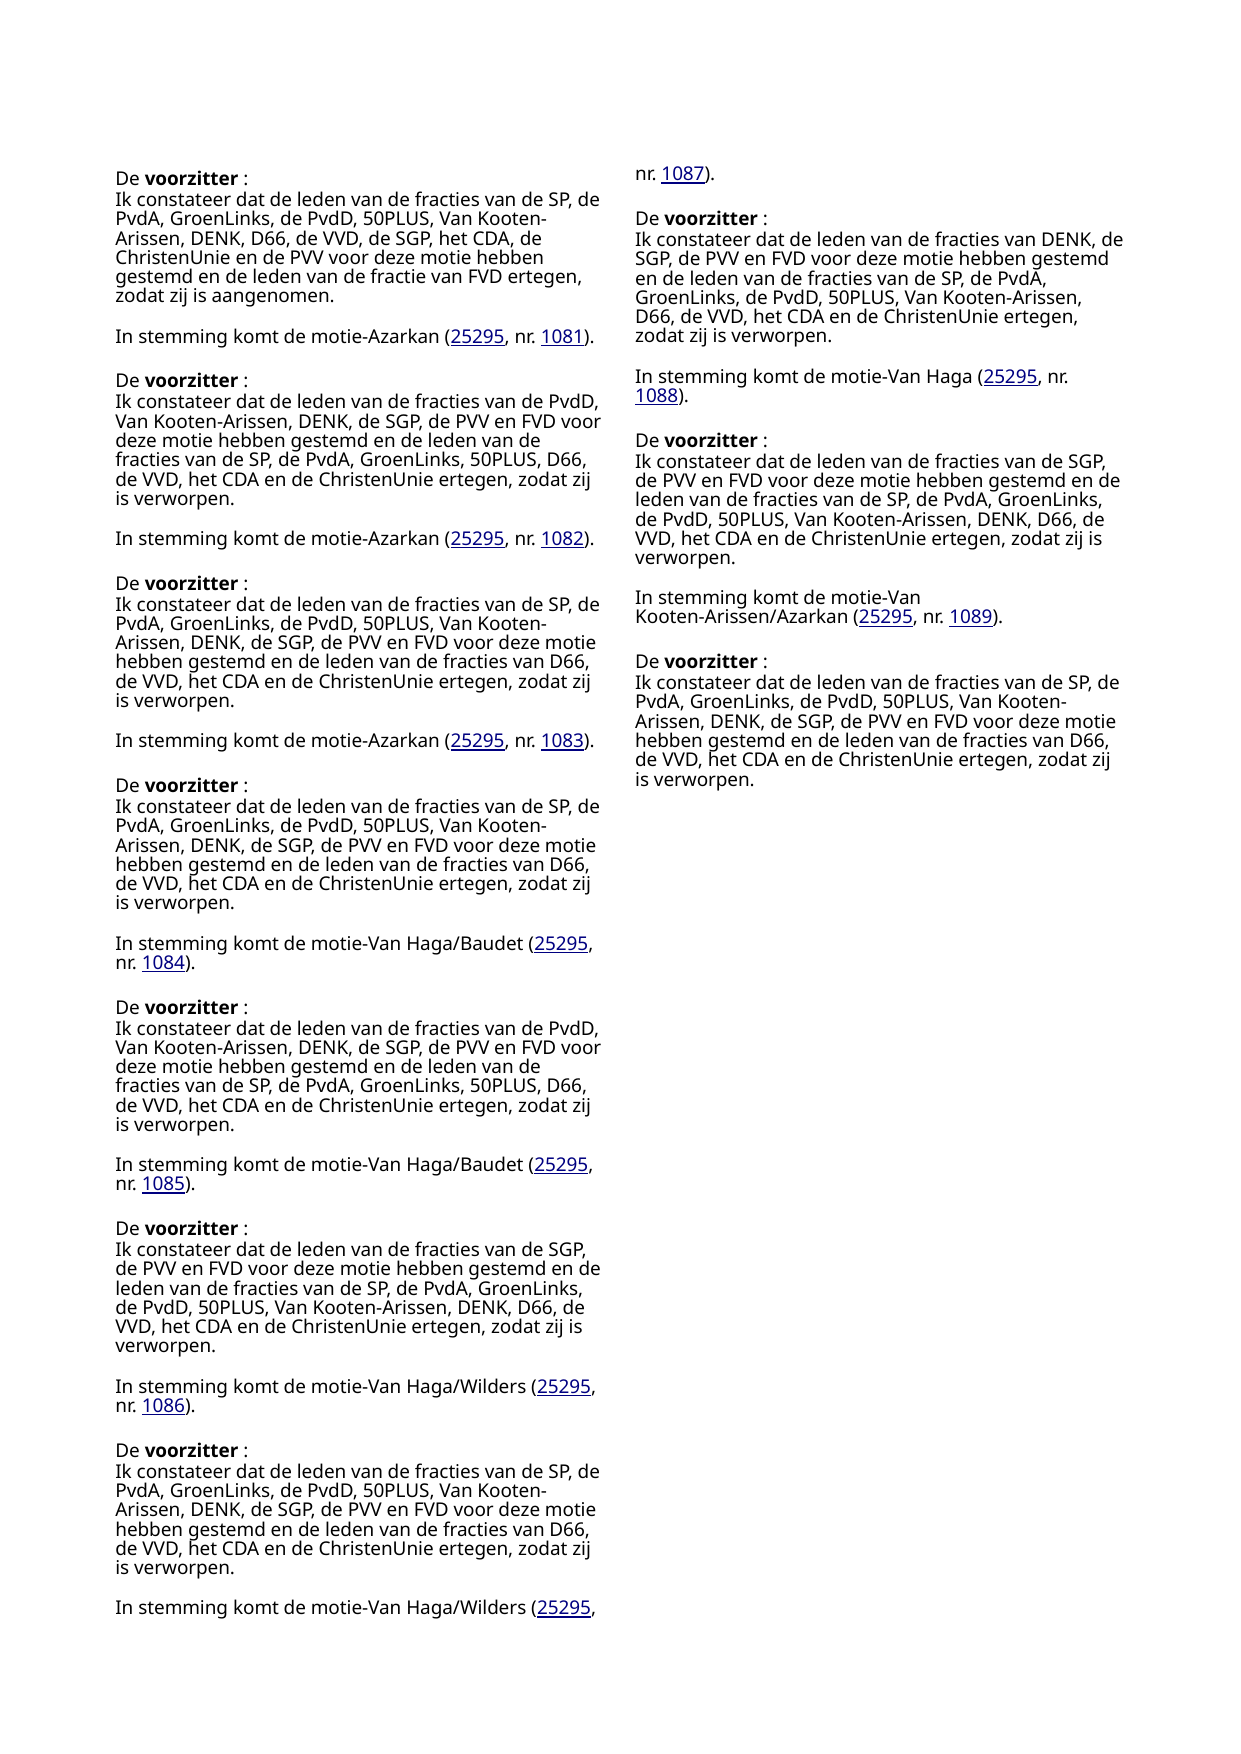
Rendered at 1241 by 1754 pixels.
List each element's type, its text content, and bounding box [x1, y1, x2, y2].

text In stemming komt de motie-Van Haga/Wilders (25295, nr. 1086). [115, 1378, 605, 1416]
text De voorzitter : [115, 570, 605, 596]
text De voorzitter : [115, 1437, 605, 1463]
text In stemming komt de motie-Van Haga/Wilders (25295, [115, 1599, 605, 1618]
text In stemming komt de motie-Van Haga/Baudet (25295, nr. 1084). [115, 934, 605, 973]
text Ik constateer dat de leden van de fracties van de SP, de PvdA, GroenLinks, de PvdD, 50PLUS, Van Kooten-Arissen, DENK, de SGP, de PVV en FVD voor deze motie hebben gestemd en de leden van de fracties van D66, de VVD, het CDA en de ChristenUnie ertegen, zodat zij is verworpen. [115, 1463, 605, 1578]
text In stemming komt de motie-Azarkan (25295, nr. 1081). [115, 328, 605, 347]
text In stemming komt de motie-Van Haga/Baudet (25295, nr. 1085). [115, 1156, 605, 1194]
text Ik constateer dat de leden van de fracties van de SP, de PvdA, GroenLinks, de PvdD, 50PLUS, Van Kooten-Arissen, DENK, D66, de VVD, de SGP, het CDA, de ChristenUnie en de PVV voor deze motie hebben gestemd en de leden van de fractie van FVD ertegen, zodat zij is aangenomen. [115, 191, 605, 307]
text In stemming komt de motie-Azarkan (25295, nr. 1083). [115, 732, 605, 751]
text Ik constateer dat de leden van de fracties van de SP, de PvdA, GroenLinks, de PvdD, 50PLUS, Van Kooten-Arissen, DENK, de SGP, de PVV en FVD voor deze motie hebben gestemd en de leden van de fracties van D66, de VVD, het CDA en de ChristenUnie ertegen, zodat zij is verworpen. [115, 798, 605, 914]
text De voorzitter : [115, 165, 605, 191]
text De voorzitter : [115, 368, 605, 393]
text Ik constateer dat de leden van de fracties van de PvdD, Van Kooten-Arissen, DENK, de SGP, de PVV en FVD voor deze motie hebben gestemd en de leden van de fracties van de SP, de PvdA, GroenLinks, 50PLUS, D66, de VVD, het CDA en de ChristenUnie ertegen, zodat zij is verworpen. [115, 393, 605, 509]
text Ik constateer dat de leden van de fracties van DENK, de SGP, de PVV en FVD voor deze motie hebben gestemd en de leden van de fracties van de SP, de PvdA, GroenLinks, de PvdD, 50PLUS, Van Kooten-Arissen, D66, de VVD, het CDA en de ChristenUnie ertegen, zodat zij is verworpen. [635, 231, 1125, 347]
text De voorzitter : [635, 648, 1125, 674]
text De voorzitter : [635, 427, 1125, 453]
text Ik constateer dat de leden van de fracties van de SP, de PvdA, GroenLinks, de PvdD, 50PLUS, Van Kooten-Arissen, DENK, de SGP, de PVV en FVD voor deze motie hebben gestemd en de leden van de fracties van D66, de VVD, het CDA en de ChristenUnie ertegen, zodat zij is verworpen. [115, 596, 605, 711]
text In stemming komt de motie-Van Haga (25295, nr. 1088). [635, 368, 1125, 406]
text nr. 1087). [635, 165, 1125, 184]
text Ik constateer dat de leden van de fracties van de PvdD, Van Kooten-Arissen, DENK, de SGP, de PVV en FVD voor deze motie hebben gestemd en de leden van de fracties van de SP, de PvdA, GroenLinks, 50PLUS, D66, de VVD, het CDA en de ChristenUnie ertegen, zodat zij is verworpen. [115, 1019, 605, 1135]
text De voorzitter : [115, 994, 605, 1019]
text De voorzitter : [635, 205, 1125, 231]
text Ik constateer dat de leden van de fracties van de SP, de PvdA, GroenLinks, de PvdD, 50PLUS, Van Kooten-Arissen, DENK, de SGP, de PVV en FVD voor deze motie hebben gestemd en de leden van de fracties van D66, de VVD, het CDA en de ChristenUnie ertegen, zodat zij is verworpen. [635, 674, 1125, 790]
text In stemming komt de motie-Van Kooten-Arissen/Azarkan (25295, nr. 1089). [635, 589, 1125, 628]
text De voorzitter : [115, 1215, 605, 1241]
text De voorzitter : [115, 772, 605, 798]
text In stemming komt de motie-Azarkan (25295, nr. 1082). [115, 530, 605, 549]
text Ik constateer dat de leden van de fracties van de SGP, de PVV en FVD voor deze motie hebben gestemd en de leden van de fracties van de SP, de PvdA, GroenLinks, de PvdD, 50PLUS, Van Kooten-Arissen, DENK, D66, de VVD, het CDA en de ChristenUnie ertegen, zodat zij is verworpen. [115, 1241, 605, 1357]
text Ik constateer dat de leden van de fracties van de SGP, de PVV en FVD voor deze motie hebben gestemd en de leden van de fracties van de SP, de PvdA, GroenLinks, de PvdD, 50PLUS, Van Kooten-Arissen, DENK, D66, de VVD, het CDA en de ChristenUnie ertegen, zodat zij is verworpen. [635, 453, 1125, 568]
